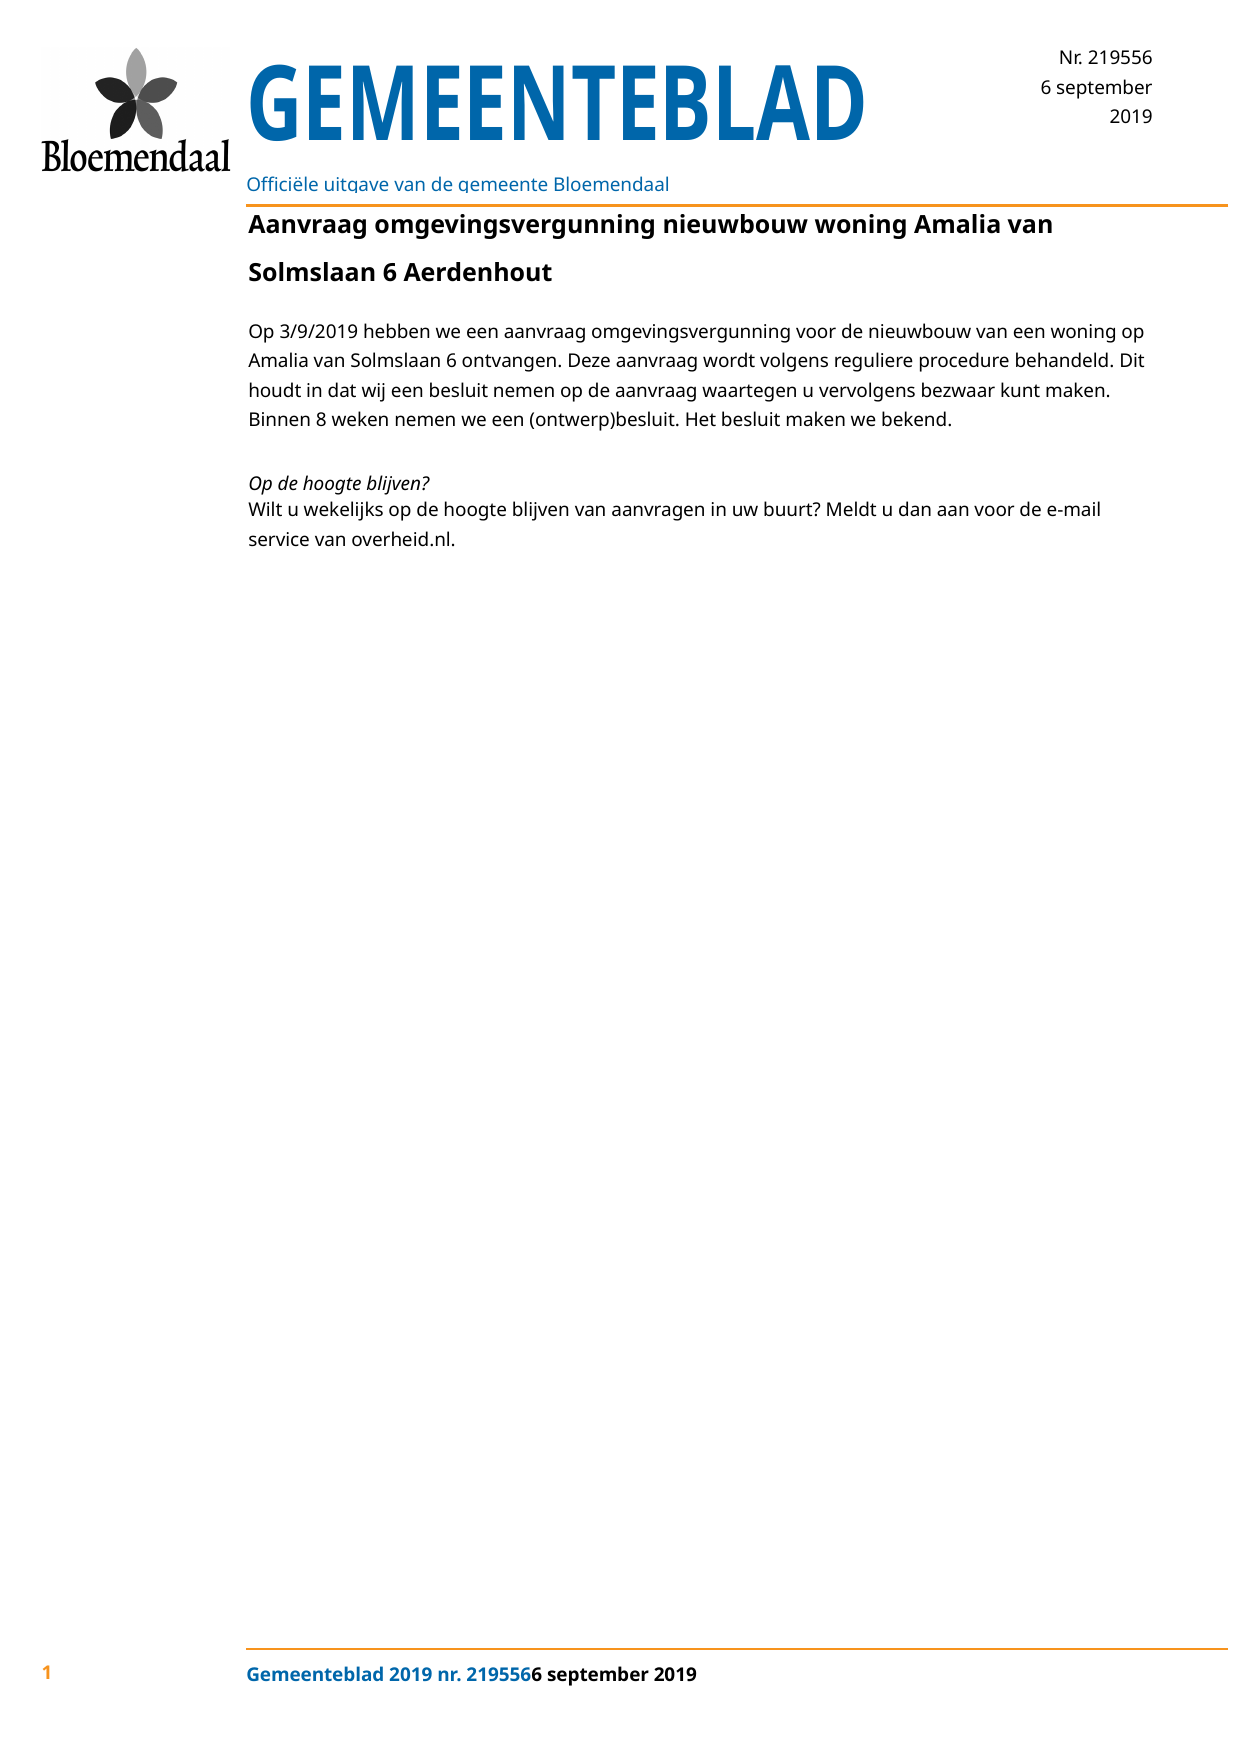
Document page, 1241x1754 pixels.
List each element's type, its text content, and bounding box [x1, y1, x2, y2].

text Op de hoogte blijven? [248, 471, 1152, 496]
text Op 3/9/2019 hebben we een aanvraag omgevingsvergunning voor de nieuwbouw van een woning op Amalia van Solmslaan 6 ontvangen. Deze aanvraag wordt volgens reguliere procedure behandeld. Dit houdt in dat wij een besluit nemen op de aanvraag waartegen u vervolgens bezwaar kunt maken. Binnen 8 weken nemen we een (ontwerp)besluit. Het besluit maken we bekend. [248, 318, 1152, 432]
picture [41, 47, 231, 172]
text Aanvraag omgevingsvergunning nieuwbouw woning Amalia van Solmslaan 6 Aerdenhout [248, 207, 1152, 288]
text Wilt u wekelijks op de hoogte blijven van aanvragen in uw buurt? Meldt u dan aan voor de e-mail service van overheid.nl. [248, 496, 1152, 552]
